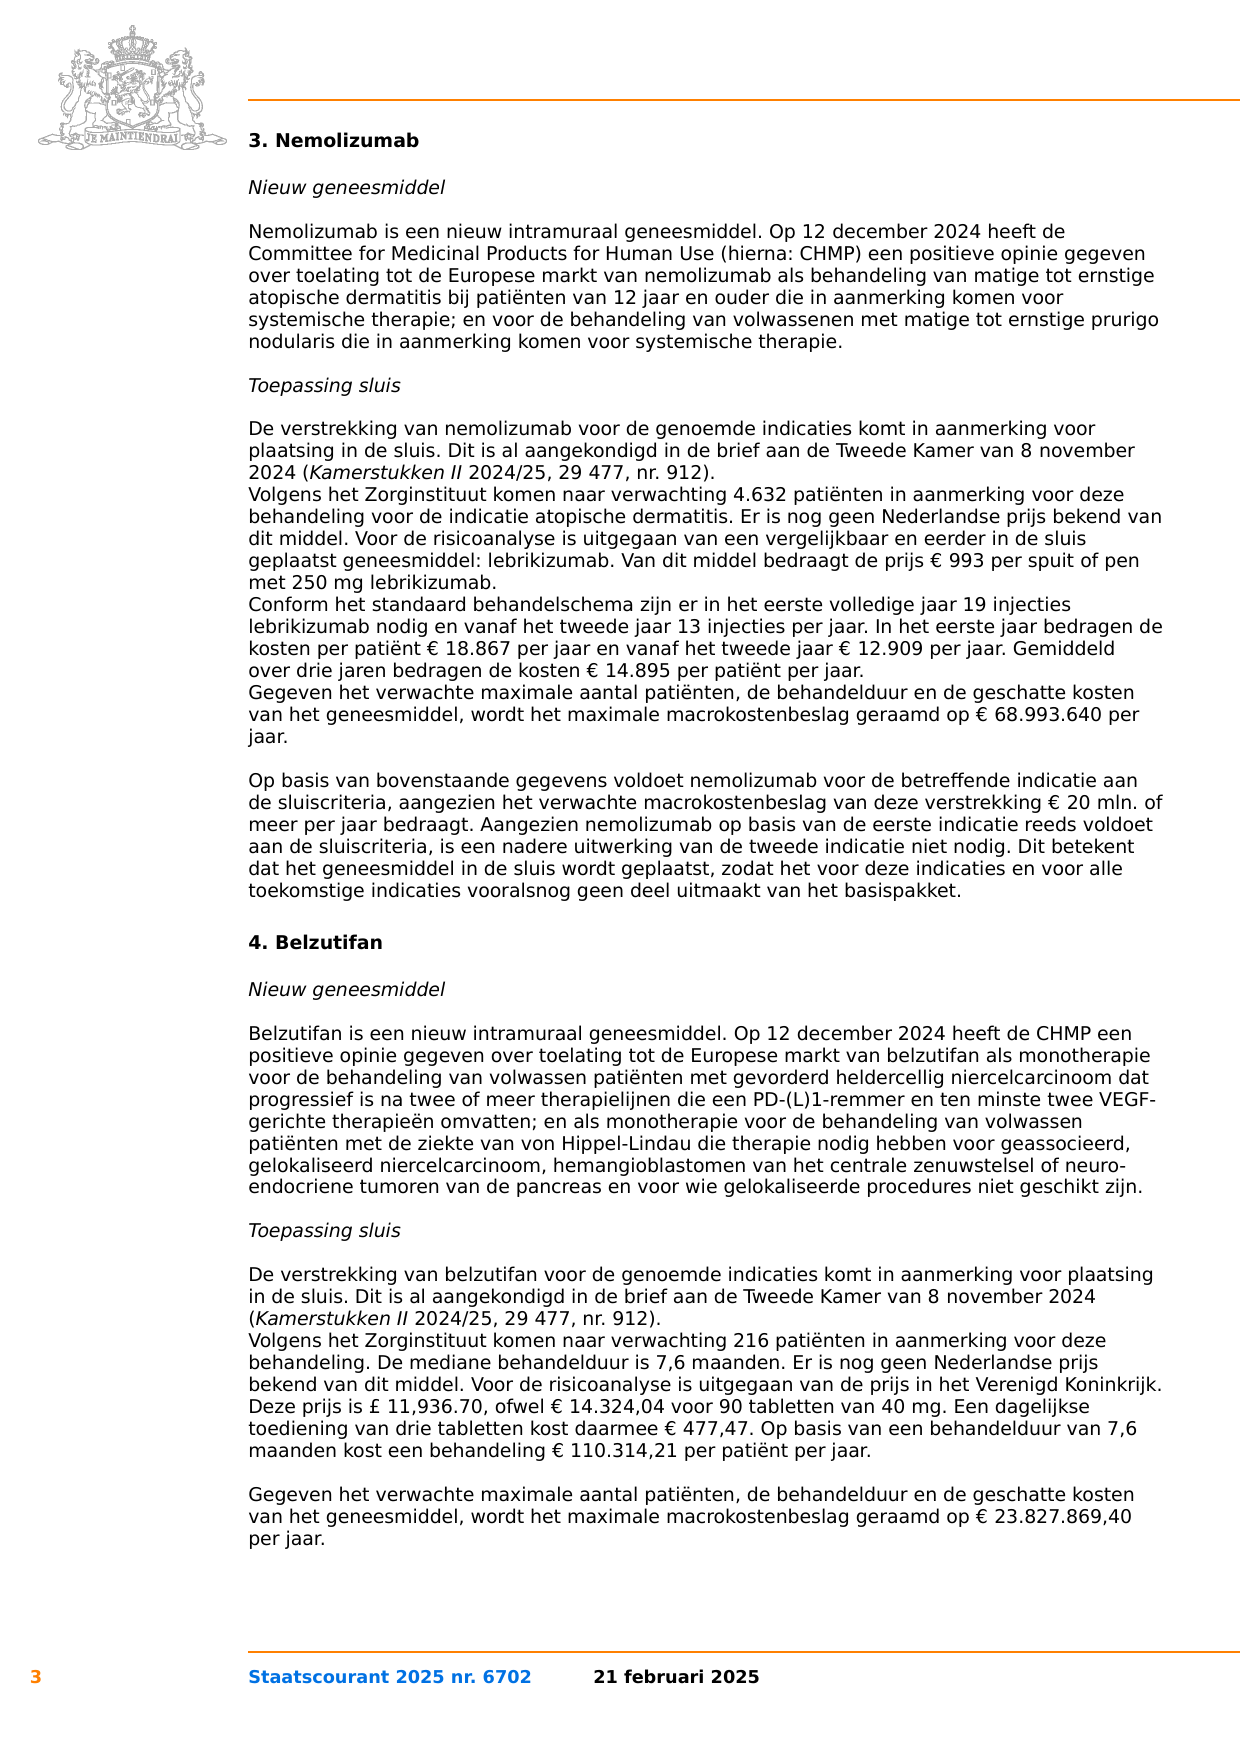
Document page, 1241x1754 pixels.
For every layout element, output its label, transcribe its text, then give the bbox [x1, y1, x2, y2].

subtitle 3. Nemolizumab [248, 130, 1163, 152]
subtitle 4. Belzutifan [248, 932, 1163, 954]
subtitle Toepassing sluis [248, 1220, 1163, 1242]
text Conform het standaard behandelschema zijn er in het eerste volledige jaar 19 injecties lebrikizumab nodig en vanaf het tweede jaar 13 injecties per jaar. In het eerste jaar bedragen de kosten per patiënt € 18.867 per jaar en vanaf het tweede jaar € 12.909 per jaar. Gemiddeld over drie jaren bedragen de kosten € 14.895 per patiënt per jaar. [248, 594, 1163, 682]
subtitle Nieuw geneesmiddel [248, 177, 1163, 199]
text Volgens het Zorginstituut komen naar verwachting 216 patiënten in aanmerking voor deze behandeling. De mediane behandelduur is 7,6 maanden. Er is nog geen Nederlandse prijs bekend van dit middel. Voor de risicoanalyse is uitgegaan van de prijs in het Verenigd Koninkrijk. Deze prijs is £ 11,936.70, ofwel € 14.324,04 voor 90 tabletten van 40 mg. Een dagelijkse toediening van drie tabletten kost daarmee € 477,47. Op basis van een behandelduur van 7,6 maanden kost een behandeling € 110.314,21 per patiënt per jaar. [248, 1330, 1163, 1462]
text Nemolizumab is een nieuw intramuraal geneesmiddel. Op 12 december 2024 heeft de Committee for Medicinal Products for Human Use (hierna: CHMP) een positieve opinie gegeven over toelating tot de Europese markt van nemolizumab als behandeling van matige tot ernstige atopische dermatitis bij patiënten van 12 jaar en ouder die in aanmerking komen voor systemische therapie; en voor de behandeling van volwassenen met matige tot ernstige prurigo nodularis die in aanmerking komen voor systemische therapie. [248, 221, 1163, 353]
picture [38, 25, 227, 150]
text De verstrekking van belzutifan voor de genoemde indicaties komt in aanmerking voor plaatsing in de sluis. Dit is al aangekondigd in de brief aan de Tweede Kamer van 8 november 2024 (Kamerstukken II 2024/25, 29 477, nr. 912). [248, 1264, 1163, 1330]
text Belzutifan is een nieuw intramuraal geneesmiddel. Op 12 december 2024 heeft de CHMP een positieve opinie gegeven over toelating tot de Europese markt van belzutifan als monotherapie voor de behandeling van volwassen patiënten met gevorderd heldercellig niercelcarcinoom dat progressief is na twee of meer therapielijnen die een PD-(L)1-remmer en ten minste twee VEGF-gerichte therapieën omvatten; en als monotherapie voor de behandeling van volwassen patiënten met de ziekte van von Hippel-Lindau die therapie nodig hebben voor geassocieerd, gelokaliseerd niercelcarcinoom, hemangioblastomen van het centrale zenuwstelsel of neuro-endocriene tumoren van de pancreas en voor wie gelokaliseerde procedures niet geschikt zijn. [248, 1023, 1163, 1198]
text Volgens het Zorginstituut komen naar verwachting 4.632 patiënten in aanmerking voor deze behandeling voor de indicatie atopische dermatitis. Er is nog geen Nederlandse prijs bekend van dit middel. Voor de risicoanalyse is uitgegaan van een vergelijkbaar en eerder in de sluis geplaatst geneesmiddel: lebrikizumab. Van dit middel bedraagt de prijs € 993 per spuit of pen met 250 mg lebrikizumab. [248, 484, 1163, 594]
text Op basis van bovenstaande gegevens voldoet nemolizumab voor de betreffende indicatie aan de sluiscriteria, aangezien het verwachte macrokostenbeslag van deze verstrekking € 20 mln. of meer per jaar bedraagt. Aangezien nemolizumab op basis van de eerste indicatie reeds voldoet aan de sluiscriteria, is een nadere uitwerking van de tweede indicatie niet nodig. Dit betekent dat het geneesmiddel in de sluis wordt geplaatst, zodat het voor deze indicaties en voor alle toekomstige indicaties vooralsnog geen deel uitmaakt van het basispakket. [248, 770, 1163, 902]
text Gegeven het verwachte maximale aantal patiënten, de behandelduur en de geschatte kosten van het geneesmiddel, wordt het maximale macrokostenbeslag geraamd op € 23.827.869,40 per jaar. [248, 1484, 1163, 1550]
text Gegeven het verwachte maximale aantal patiënten, de behandelduur en de geschatte kosten van het geneesmiddel, wordt het maximale macrokostenbeslag geraamd op € 68.993.640 per jaar. [248, 682, 1163, 748]
subtitle Nieuw geneesmiddel [248, 979, 1163, 1001]
subtitle Toepassing sluis [248, 374, 1163, 396]
text De verstrekking van nemolizumab voor de genoemde indicaties komt in aanmerking voor plaatsing in de sluis. Dit is al aangekondigd in de brief aan de Tweede Kamer van 8 november 2024 (Kamerstukken II 2024/25, 29 477, nr. 912). [248, 418, 1163, 484]
